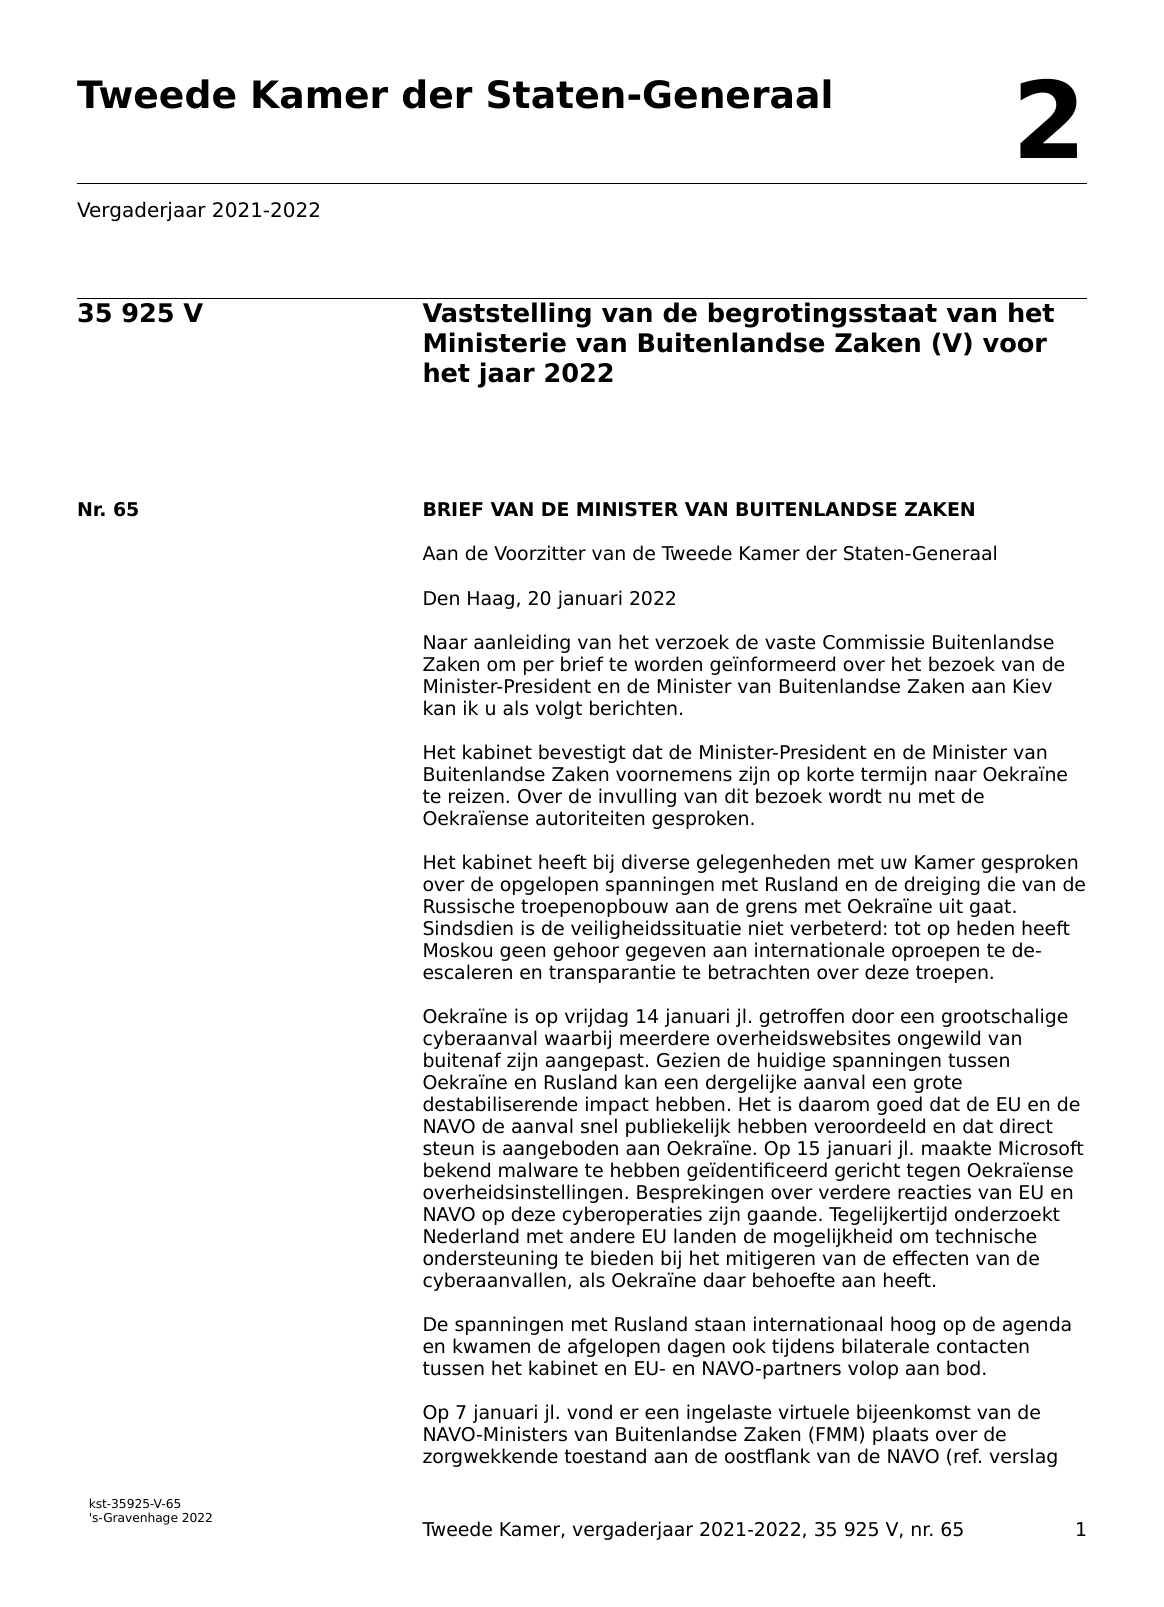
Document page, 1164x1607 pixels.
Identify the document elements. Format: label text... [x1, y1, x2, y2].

text Aan de Voorzitter van de Tweede Kamer der Staten-Generaal [422, 543, 1087, 565]
subtitle Nr. 65 BRIEF VAN DE MINISTER VAN BUITENLANDSE ZAKEN [77, 499, 1087, 521]
subtitle 35 925 V Vaststelling van de begrotingsstaat van het Ministerie van Buitenlandse Zaken (V) voor het jaar 2022 [77, 299, 1087, 388]
table_header Tweede Kamer der Staten-Generaal [77, 59, 886, 183]
text 's-Gravenhage 2022 [88, 1511, 323, 1525]
text De spanningen met Rusland staan internationaal hoog op de agenda en kwamen de afgelopen dagen ook tijdens bilaterale contacten tussen het kabinet en EU- en NAVO-partners volop aan bod. [422, 1314, 1087, 1380]
table_header 2 [886, 59, 1087, 183]
text Naar aanleiding van het verzoek de vaste Commissie Buitenlandse Zaken om per brief te worden geïnformeerd over het bezoek van de Minister-President en de Minister van Buitenlandse Zaken aan Kiev kan ik u als volgt berichten. [422, 632, 1087, 719]
text Oekraïne is op vrijdag 14 januari jl. getroffen door een grootschalige cyberaanval waarbij meerdere overheidswebsites ongewild van buitenaf zijn aangepast. Gezien de huidige spanningen tussen Oekraïne en Rusland kan een dergelijke aanval een grote destabiliserende impact hebben. Het is daarom goed dat de EU en de NAVO de aanval snel publiekelijk hebben veroordeeld en dat direct steun is aangeboden aan Oekraïne. Op 15 januari jl. maakte Microsoft bekend malware te hebben geïdentificeerd gericht tegen Oekraïense overheidsinstellingen. Besprekingen over verdere reacties van EU en NAVO op deze cyberoperaties zijn gaande. Tegelijkertijd onderzoekt Nederland met andere EU landen de mogelijkheid om technische ondersteuning te bieden bij het mitigeren van de effecten van de cyberaanvallen, als Oekraïne daar behoefte aan heeft. [422, 1006, 1087, 1292]
text kst-35925-V-65 [88, 1497, 323, 1511]
text Op 7 januari jl. vond er een ingelaste virtuele bijeenkomst van de NAVO-Ministers van Buitenlandse Zaken (FMM) plaats over de zorgwekkende toestand aan de oostflank van de NAVO (ref. verslag [422, 1402, 1087, 1468]
text Het kabinet heeft bij diverse gelegenheden met uw Kamer gesproken over de opgelopen spanningen met Rusland en de dreiging die van de Russische troepenopbouw aan de grens met Oekraïne uit gaat. Sindsdien is de veiligheidssituatie niet verbeterd: tot op heden heeft Moskou geen gehoor gegeven aan internationale oproepen te de-escaleren en transparantie te betrachten over deze troepen. [422, 852, 1087, 984]
text Den Haag, 20 januari 2022 [422, 587, 1087, 609]
table_cell Vergaderjaar 2021-2022 [77, 184, 1087, 298]
text Het kabinet bevestigt dat de Minister-President en de Minister van Buitenlandse Zaken voornemens zijn op korte termijn naar Oekraïne te reizen. Over de invulling van dit bezoek wordt nu met de Oekraïense autoriteiten gesproken. [422, 742, 1087, 829]
